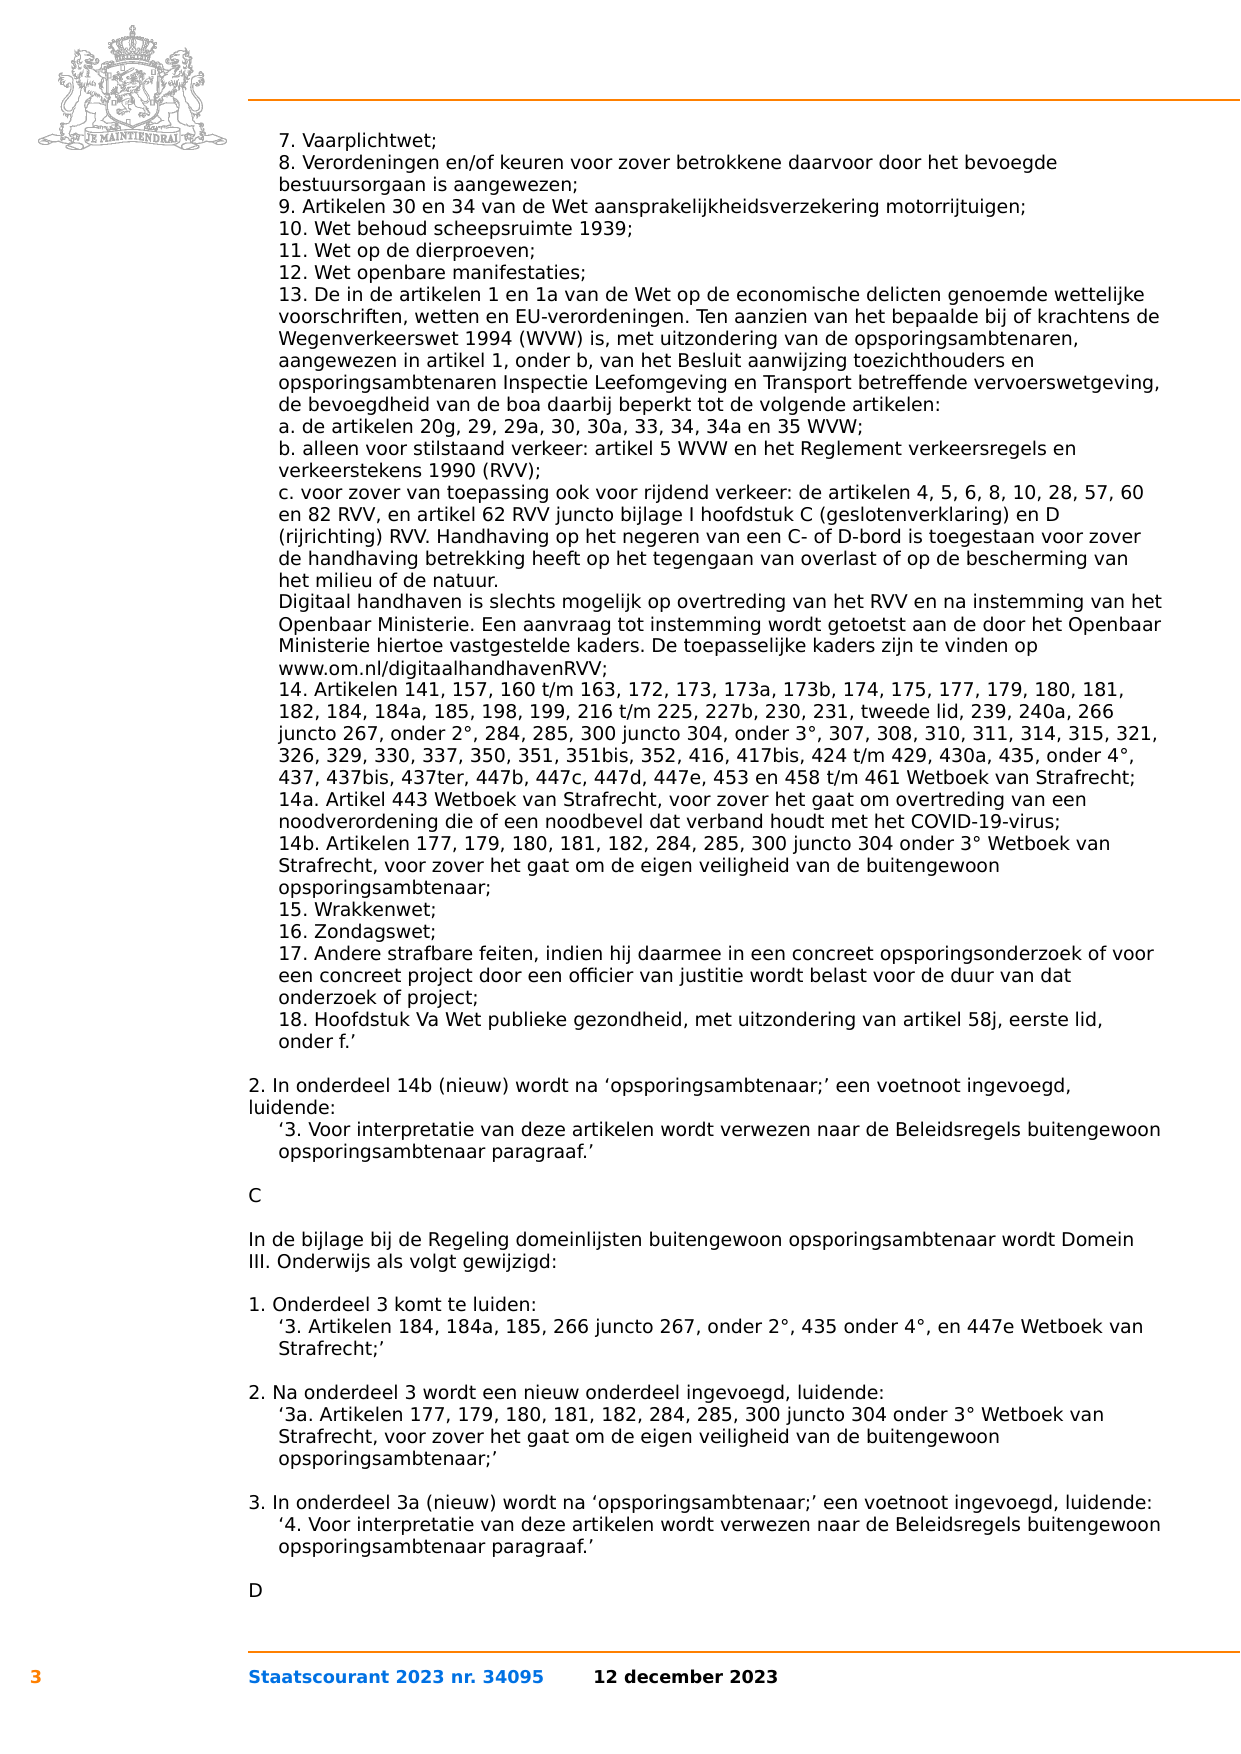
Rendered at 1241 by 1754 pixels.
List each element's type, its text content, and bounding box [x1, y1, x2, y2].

text 2. In onderdeel 14b (nieuw) wordt na ‘opsporingsambtenaar;’ een voetnoot ingevoegd, luidende: [248, 1075, 1163, 1119]
text b. alleen voor stilstaand verkeer: artikel 5 WVW en het Reglement verkeersregels en verkeerstekens 1990 (RVV); [278, 438, 1163, 482]
text D [248, 1580, 1163, 1602]
text ‘3. Artikelen 184, 184a, 185, 266 juncto 267, onder 2°, 435 onder 4°, en 447e Wetboek van Strafrecht;’ [278, 1316, 1163, 1360]
text c. voor zover van toepassing ook voor rijdend verkeer: de artikelen 4, 5, 6, 8, 10, 28, 57, 60 en 82 RVV, en artikel 62 RVV juncto bijlage I hoofdstuk C (geslotenverklaring) en D (rijrichting) RVV. Handhaving op het negeren van een C- of D-bord is toegestaan voor zover de handhaving betrekking heeft op het tegengaan van overlast of op de bescherming van het milieu of de natuur. [278, 482, 1163, 591]
text ‘4. Voor interpretatie van deze artikelen wordt verwezen naar de Beleidsregels buitengewoon opsporingsambtenaar paragraaf.’ [278, 1514, 1163, 1558]
text ‘3a. Artikelen 177, 179, 180, 181, 182, 284, 285, 300 juncto 304 onder 3° Wetboek van Strafrecht, voor zover het gaat om de eigen veiligheid van de buitengewoon opsporingsambtenaar;’ [278, 1404, 1163, 1470]
text 12. Wet openbare manifestaties; [278, 262, 1163, 284]
text 3. In onderdeel 3a (nieuw) wordt na ‘opsporingsambtenaar;’ een voetnoot ingevoegd, luidende: [248, 1492, 1163, 1514]
text 14. Artikelen 141, 157, 160 t/m 163, 172, 173, 173a, 173b, 174, 175, 177, 179, 180, 181, 182, 184, 184a, 185, 198, 199, 216 t/m 225, 227b, 230, 231, tweede lid, 239, 240a, 266 juncto 267, onder 2°, 284, 285, 300 juncto 304, onder 3°, 307, 308, 310, 311, 314, 315, 321, 326, 329, 330, 337, 350, 351, 351bis, 352, 416, 417bis, 424 t/m 429, 430a, 435, onder 4°, 437, 437bis, 437ter, 447b, 447c, 447d, 447e, 453 en 458 t/m 461 Wetboek van Strafrecht; [278, 679, 1163, 789]
text ‘3. Voor interpretatie van deze artikelen wordt verwezen naar de Beleidsregels buitengewoon opsporingsambtenaar paragraaf.’ [278, 1119, 1163, 1163]
text a. de artikelen 20g, 29, 29a, 30, 30a, 33, 34, 34a en 35 WVW; [278, 416, 1163, 438]
text 15. Wrakkenwet; [278, 899, 1163, 921]
text 17. Andere strafbare feiten, indien hij daarmee in een concreet opsporingsonderzoek of voor een concreet project door een officier van justitie wordt belast voor de duur van dat onderzoek of project; [278, 943, 1163, 1009]
text 14a. Artikel 443 Wetboek van Strafrecht, voor zover het gaat om overtreding van een noodverordening die of een noodbevel dat verband houdt met het COVID-19-virus; [278, 789, 1163, 833]
text 18. Hoofdstuk Va Wet publieke gezondheid, met uitzondering van artikel 58j, eerste lid, onder f.’ [278, 1009, 1163, 1053]
text 14b. Artikelen 177, 179, 180, 181, 182, 284, 285, 300 juncto 304 onder 3° Wetboek van Strafrecht, voor zover het gaat om de eigen veiligheid van de buitengewoon opsporingsambtenaar; [278, 833, 1163, 899]
text 2. Na onderdeel 3 wordt een nieuw onderdeel ingevoegd, luidende: [248, 1382, 1163, 1404]
text 16. Zondagswet; [278, 921, 1163, 943]
text 1. Onderdeel 3 komt te luiden: [248, 1294, 1163, 1316]
text 13. De in de artikelen 1 en 1a van de Wet op de economische delicten genoemde wettelijke voorschriften, wetten en EU-verordeningen. Ten aanzien van het bepaalde bij of krachtens de Wegenverkeerswet 1994 (WVW) is, met uitzondering van de opsporingsambtenaren, aangewezen in artikel 1, onder b, van het Besluit aanwijzing toezichthouders en opsporingsambtenaren Inspectie Leefomgeving en Transport betreffende vervoerswetgeving, de bevoegdheid van de boa daarbij beperkt tot de volgende artikelen: [278, 284, 1163, 416]
text 8. Verordeningen en/of keuren voor zover betrokkene daarvoor door het bevoegde bestuursorgaan is aangewezen; [278, 152, 1163, 196]
text 10. Wet behoud scheepsruimte 1939; [278, 218, 1163, 240]
text C [248, 1185, 1163, 1207]
text Digitaal handhaven is slechts mogelijk op overtreding van het RVV en na instemming van het Openbaar Ministerie. Een aanvraag tot instemming wordt getoetst aan de door het Openbaar Ministerie hiertoe vastgestelde kaders. De toepasselijke kaders zijn te vinden op www.om.nl/digitaalhandhavenRVV; [278, 591, 1163, 679]
picture [38, 25, 227, 150]
text 7. Vaarplichtwet; [278, 130, 1163, 152]
text 11. Wet op de dierproeven; [278, 240, 1163, 262]
text In de bijlage bij de Regeling domeinlijsten buitengewoon opsporingsambtenaar wordt Domein III. Onderwijs als volgt gewijzigd: [248, 1228, 1163, 1272]
text 9. Artikelen 30 en 34 van de Wet aansprakelijkheidsverzekering motorrijtuigen; [278, 196, 1163, 218]
